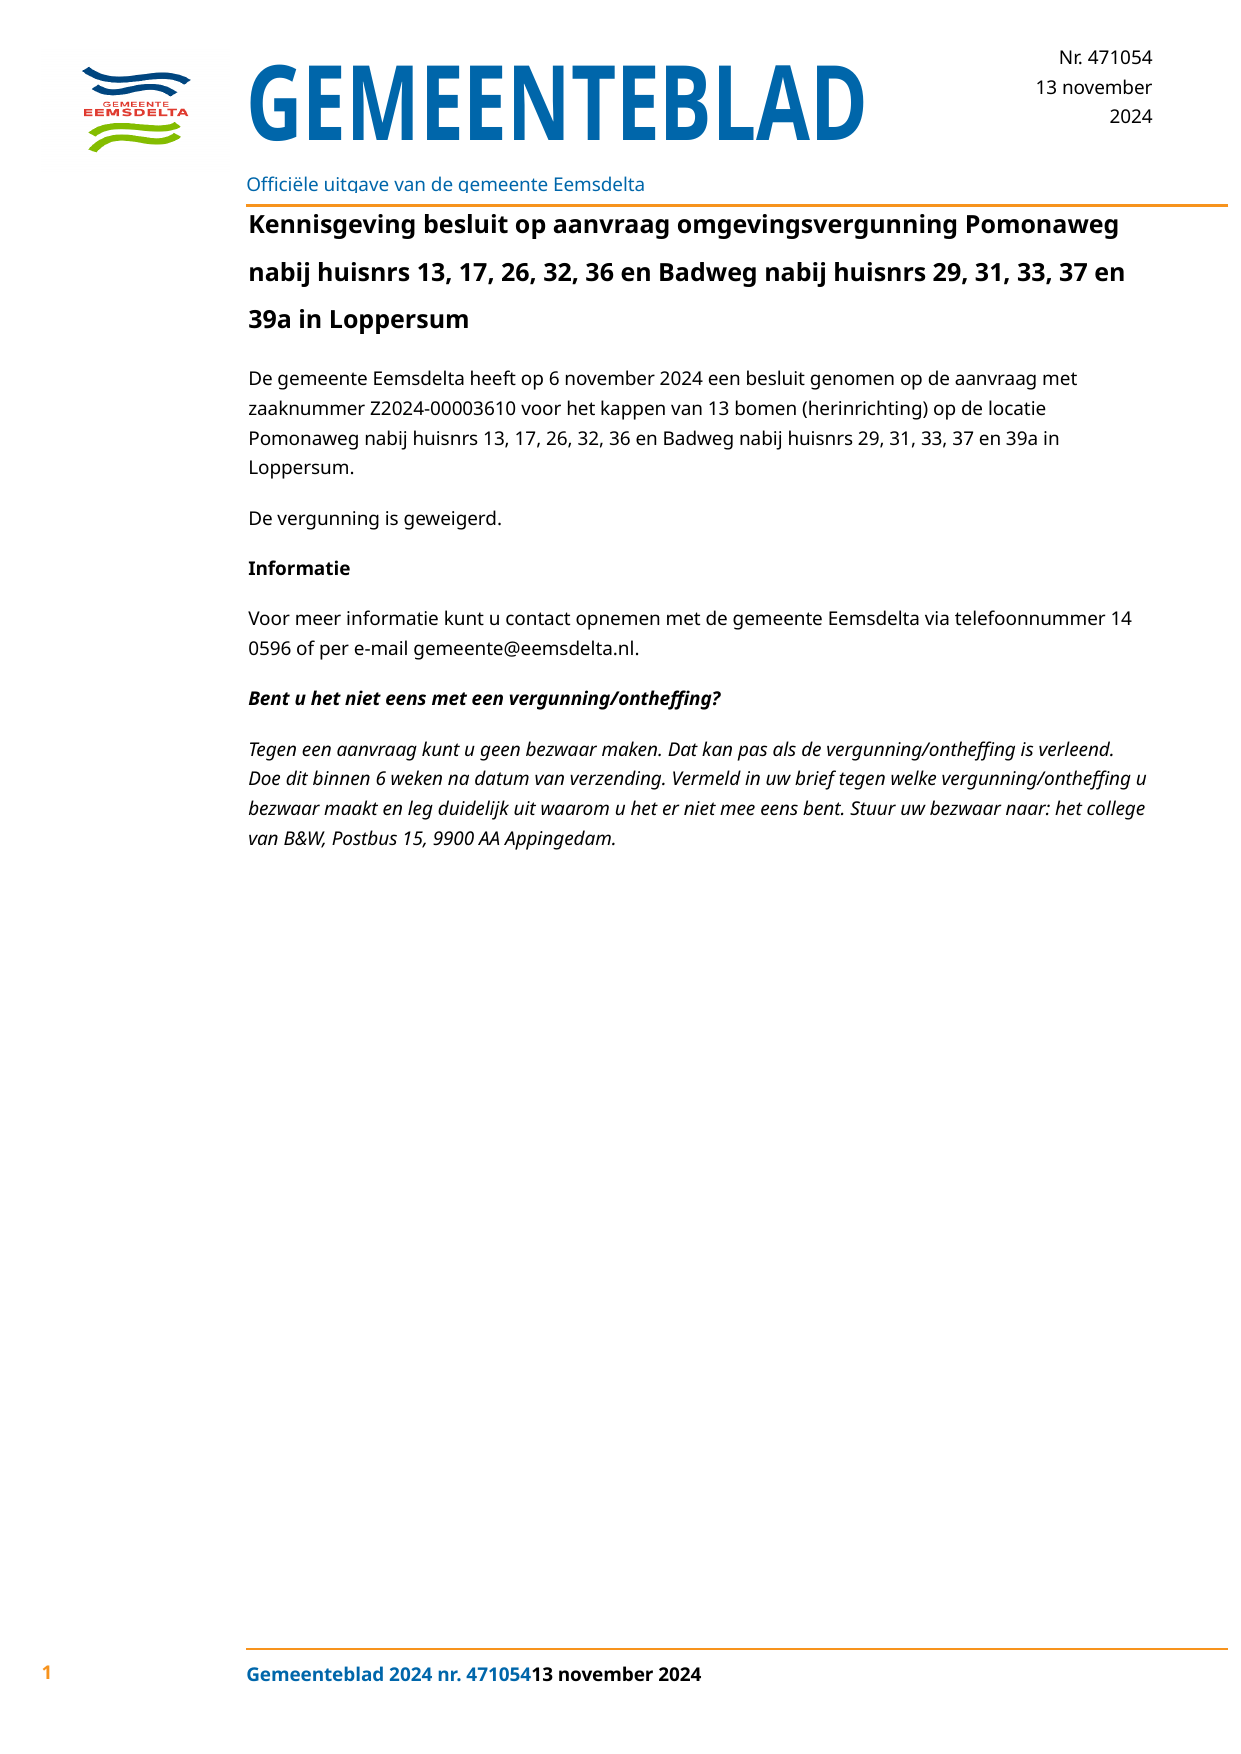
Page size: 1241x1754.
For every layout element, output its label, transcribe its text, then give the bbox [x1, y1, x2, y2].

text Informatie [248, 555, 1152, 581]
picture [41, 47, 231, 172]
text De vergunning is geweigerd. [248, 505, 1152, 530]
text Tegen een aanvraag kunt u geen bezwaar maken. Dat kan pas als de vergunning/ontheffing is verleend. Doe dit binnen 6 weken na datum van verzending. Vermeld in uw brief tegen welke vergunning/ontheffing u bezwaar maakt en leg duidelijk uit waarom u het er niet mee eens bent. Stuur uw bezwaar naar: het college van B&W, Postbus 15, 9900 AA Appingedam. [248, 736, 1152, 850]
text Bent u het niet eens met een vergunning/ontheffing? [248, 686, 1152, 711]
text De gemeente Eemsdelta heeft op 6 november 2024 een besluit genomen op de aanvraag met zaaknummer Z2024-00003610 voor het kappen van 13 bomen (herinrichting) op de locatie Pomonaweg nabij huisnrs 13, 17, 26, 32, 36 en Badweg nabij huisnrs 29, 31, 33, 37 en 39a in Loppersum. [248, 366, 1152, 480]
text Voor meer informatie kunt u contact opnemen met de gemeente Eemsdelta via telefoonnummer 14 0596 of per e-mail gemeente@eemsdelta.nl. [248, 606, 1152, 661]
text Kennisgeving besluit op aanvraag omgevingsvergunning Pomonaweg nabij huisnrs 13, 17, 26, 32, 36 en Badweg nabij huisnrs 29, 31, 33, 37 en 39a in Loppersum [248, 207, 1152, 336]
